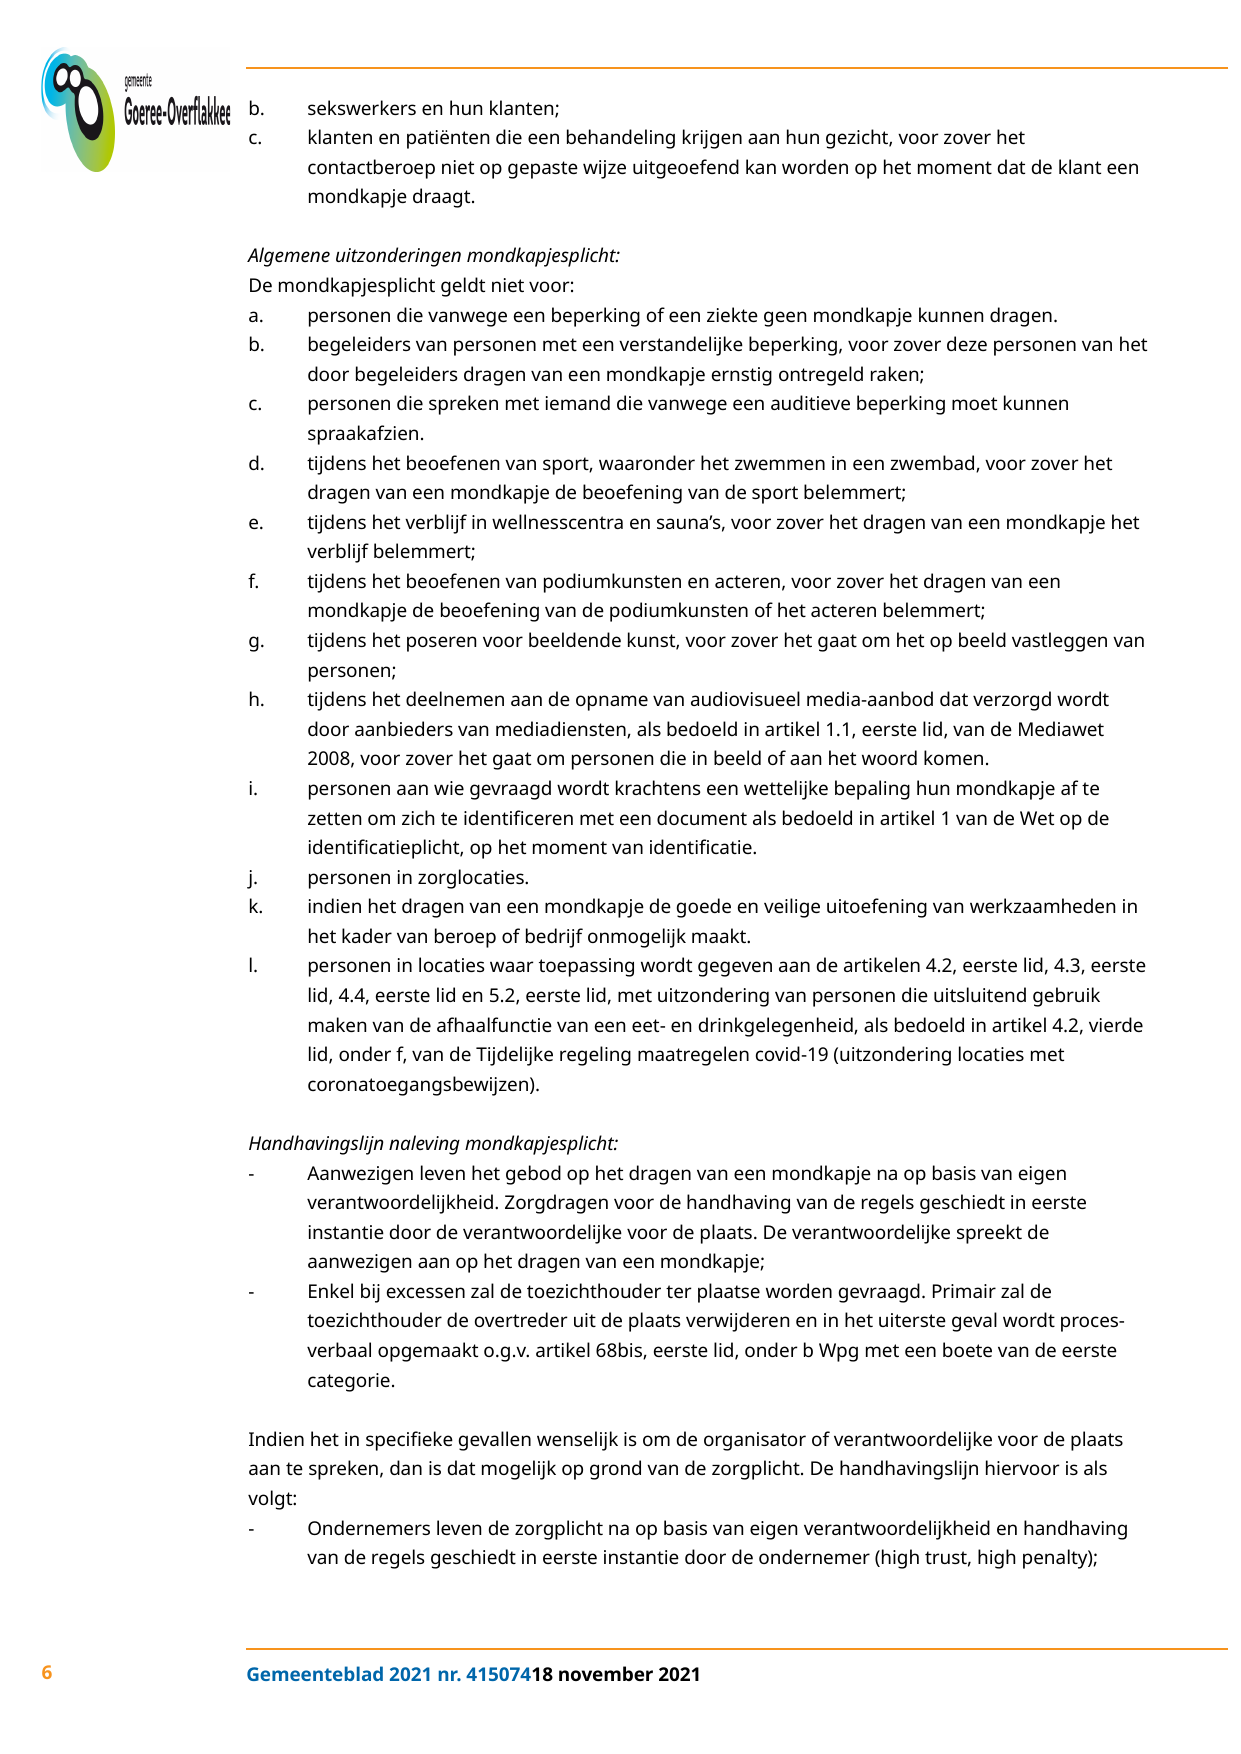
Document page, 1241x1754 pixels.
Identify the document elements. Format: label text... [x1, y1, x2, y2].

text Indien het in specifieke gevallen wenselijk is om de organisator of verantwoordelijke voor de plaats aan te spreken, dan is dat mogelijk op grond van de zorgplicht. De handhavingslijn hiervoor is als volgt: [248, 1426, 1152, 1511]
list personen aan wie gevraagd wordt krachtens een wettelijke bepaling hun mondkapje af te zetten om zich te identificeren met een document als bedoeld in artikel 1 van de Wet op de identificatieplicht, op het moment van identificatie. [248, 775, 1152, 860]
list Enkel bij excessen zal de toezichthouder ter plaatse worden gevraagd. Primair zal de toezichthouder de overtreder uit de plaats verwijderen en in het uiterste geval wordt proces-verbaal opgemaakt o.g.v. artikel 68bis, eerste lid, onder b Wpg met een boete van de eerste categorie. [248, 1278, 1152, 1393]
text Handhavingslijn naleving mondkapjesplicht: [248, 1130, 1152, 1156]
list Ondernemers leven de zorgplicht na op basis van eigen verantwoordelijkheid en handhaving van de regels geschiedt in eerste instantie door de ondernemer (high trust, high penalty); [248, 1515, 1152, 1570]
list personen in zorglocaties. [248, 864, 1152, 890]
list tijdens het beoefenen van podiumkunsten en acteren, voor zover het dragen van een mondkapje de beoefening van de podiumkunsten of het acteren belemmert; [248, 568, 1152, 623]
list personen die vanwege een beperking of een ziekte geen mondkapje kunnen dragen. [248, 302, 1152, 328]
list indien het dragen van een mondkapje de goede en veilige uitoefening van werkzaamheden in het kader van beroep of bedrijf onmogelijk maakt. [248, 893, 1152, 949]
list begeleiders van personen met een verstandelijke beperking, voor zover deze personen van het door begeleiders dragen van een mondkapje ernstig ontregeld raken; [248, 331, 1152, 387]
list tijdens het beoefenen van sport, waaronder het zwemmen in een zwembad, voor zover het dragen van een mondkapje de beoefening van de sport belemmert; [248, 450, 1152, 505]
list Aanwezigen leven het gebod op het dragen van een mondkapje na op basis van eigen verantwoordelijkheid. Zorgdragen voor de handhaving van de regels geschiedt in eerste instantie door de verantwoordelijke voor de plaats. De verantwoordelijke spreekt de aanwezigen aan op het dragen van een mondkapje; [248, 1160, 1152, 1274]
list sekswerkers en hun klanten; [248, 95, 1152, 121]
list klanten en patiënten die een behandeling krijgen aan hun gezicht, voor zover het contactberoep niet op gepaste wijze uitgeoefend kan worden op het moment dat de klant een mondkapje draagt. [248, 124, 1152, 209]
text De mondkapjesplicht geldt niet voor: [248, 272, 1152, 298]
text Algemene uitzonderingen mondkapjesplicht: [248, 243, 1152, 268]
picture [41, 47, 231, 172]
list personen in locaties waar toepassing wordt gegeven aan de artikelen 4.2, eerste lid, 4.3, eerste lid, 4.4, eerste lid en 5.2, eerste lid, met uitzondering van personen die uitsluitend gebruik maken van de afhaalfunctie van een eet- en drinkgelegenheid, als bedoeld in artikel 4.2, vierde lid, onder f, van de Tijdelijke regeling maatregelen covid-19 (uitzondering locaties met coronatoegangsbewijzen). [248, 953, 1152, 1097]
list tijdens het verblijf in wellnesscentra en sauna’s, voor zover het dragen van een mondkapje het verblijf belemmert; [248, 509, 1152, 564]
list personen die spreken met iemand die vanwege een auditieve beperking moet kunnen spraakafzien. [248, 391, 1152, 446]
list tijdens het poseren voor beeldende kunst, voor zover het gaat om het op beeld vastleggen van personen; [248, 627, 1152, 683]
list tijdens het deelnemen aan de opname van audiovisueel media-aanbod dat verzorgd wordt door aanbieders van mediadiensten, als bedoeld in artikel 1.1, eerste lid, van de Mediawet 2008, voor zover het gaat om personen die in beeld of aan het woord komen. [248, 686, 1152, 771]
